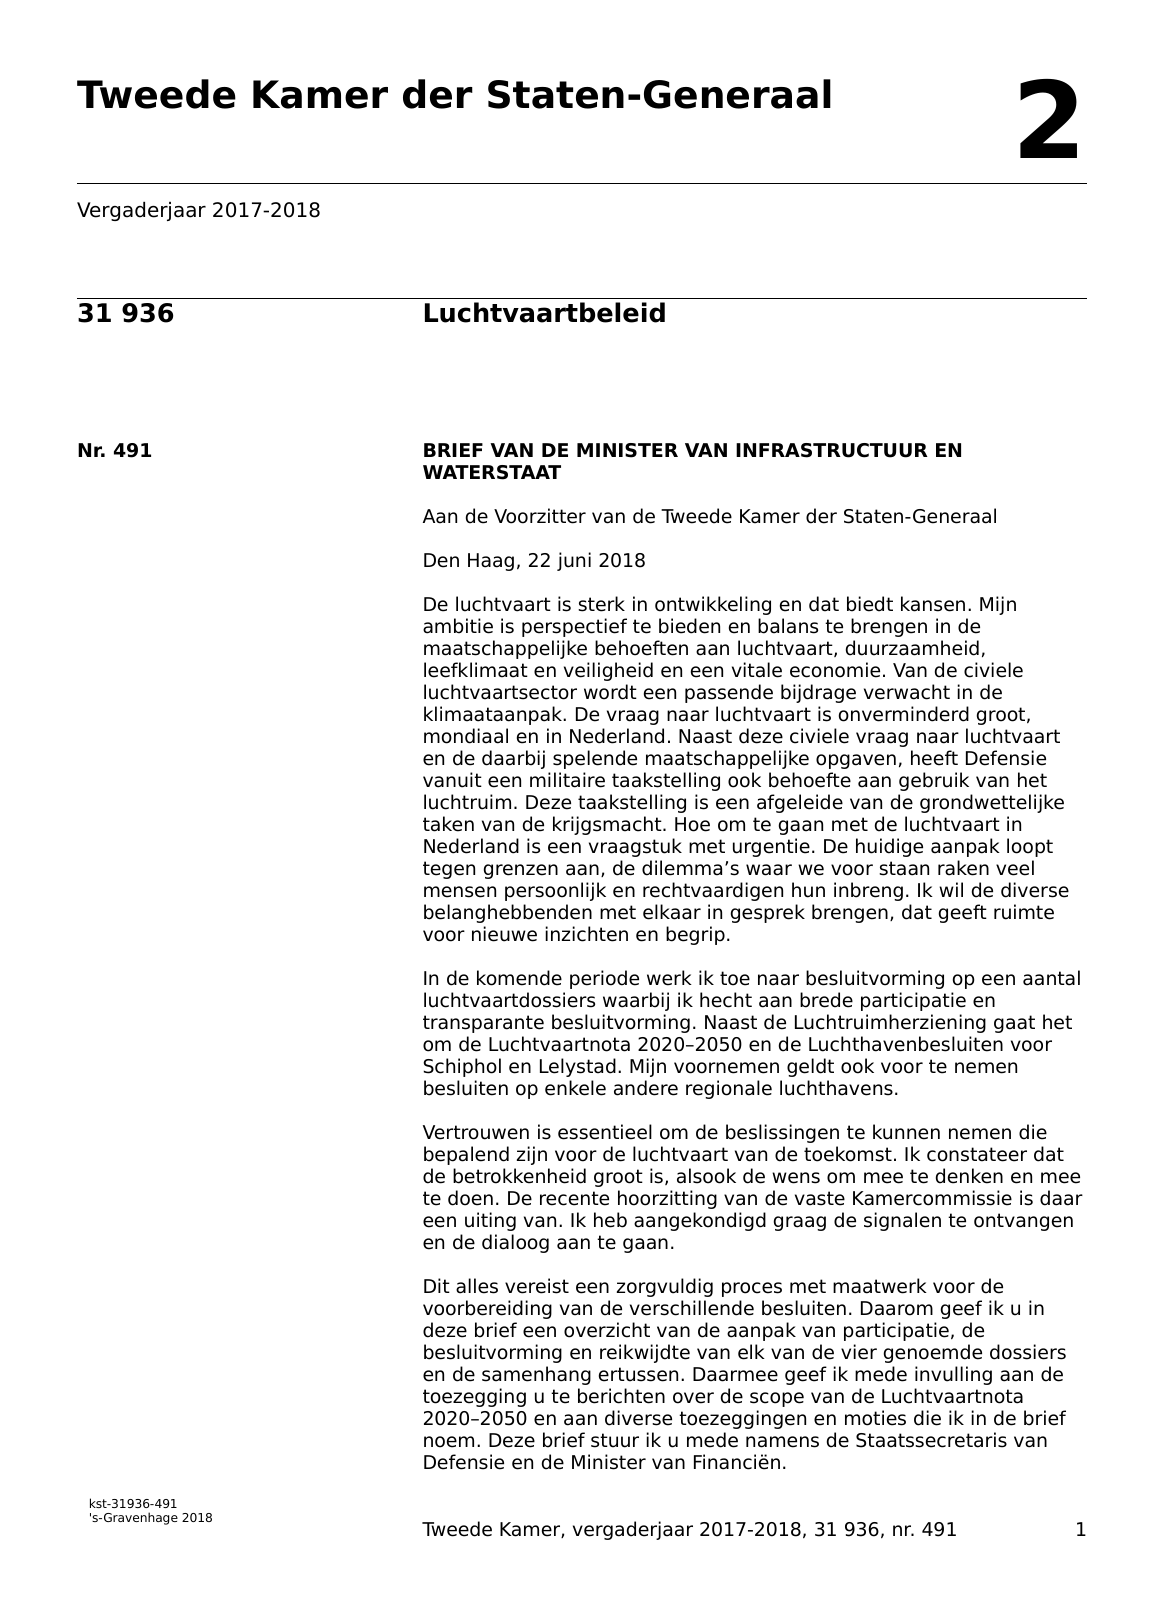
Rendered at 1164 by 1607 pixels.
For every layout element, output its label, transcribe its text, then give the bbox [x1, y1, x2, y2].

text Dit alles vereist een zorgvuldig proces met maatwerk voor de voorbereiding van de verschillende besluiten. Daarom geef ik u in deze brief een overzicht van de aanpak van participatie, de besluitvorming en reikwijdte van elk van de vier genoemde dossiers en de samenhang ertussen. Daarmee geef ik mede invulling aan de toezegging u te berichten over de scope van de Luchtvaartnota 2020–2050 en aan diverse toezeggingen en moties die ik in de brief noem. Deze brief stuur ik u mede namens de Staatssecretaris van Defensie en de Minister van Financiën. [422, 1276, 1087, 1474]
text kst-31936-491 [88, 1497, 323, 1511]
subtitle Nr. 491 BRIEF VAN DE MINISTER VAN INFRASTRUCTUUR EN WATERSTAAT [77, 440, 1087, 484]
table_header 2 [886, 59, 1087, 183]
text Aan de Voorzitter van de Tweede Kamer der Staten-Generaal [422, 506, 1087, 528]
text Den Haag, 22 juni 2018 [422, 550, 1087, 572]
table_header Tweede Kamer der Staten-Generaal [77, 59, 886, 183]
subtitle 31 936 Luchtvaartbeleid [77, 299, 1087, 329]
text De luchtvaart is sterk in ontwikkeling en dat biedt kansen. Mijn ambitie is perspectief te bieden en balans te brengen in de maatschappelijke behoeften aan luchtvaart, duurzaamheid, leefklimaat en veiligheid en een vitale economie. Van de civiele luchtvaartsector wordt een passende bijdrage verwacht in de klimaataanpak. De vraag naar luchtvaart is onverminderd groot, mondiaal en in Nederland. Naast deze civiele vraag naar luchtvaart en de daarbij spelende maatschappelijke opgaven, heeft Defensie vanuit een militaire taakstelling ook behoefte aan gebruik van het luchtruim. Deze taakstelling is een afgeleide van de grondwettelijke taken van de krijgsmacht. Hoe om te gaan met de luchtvaart in Nederland is een vraagstuk met urgentie. De huidige aanpak loopt tegen grenzen aan, de dilemma’s waar we voor staan raken veel mensen persoonlijk en rechtvaardigen hun inbreng. Ik wil de diverse belanghebbenden met elkaar in gesprek brengen, dat geeft ruimte voor nieuwe inzichten en begrip. [422, 594, 1087, 946]
table_cell Vergaderjaar 2017-2018 [77, 184, 1087, 298]
text 's-Gravenhage 2018 [88, 1511, 323, 1525]
text In de komende periode werk ik toe naar besluitvorming op een aantal luchtvaartdossiers waarbij ik hecht aan brede participatie en transparante besluitvorming. Naast de Luchtruimherziening gaat het om de Luchtvaartnota 2020–2050 en de Luchthavenbesluiten voor Schiphol en Lelystad. Mijn voornemen geldt ook voor te nemen besluiten op enkele andere regionale luchthavens. [422, 968, 1087, 1100]
text Vertrouwen is essentieel om de beslissingen te kunnen nemen die bepalend zijn voor de luchtvaart van de toekomst. Ik constateer dat de betrokkenheid groot is, alsook de wens om mee te denken en mee te doen. De recente hoorzitting van de vaste Kamercommissie is daar een uiting van. Ik heb aangekondigd graag de signalen te ontvangen en de dialoog aan te gaan. [422, 1122, 1087, 1254]
